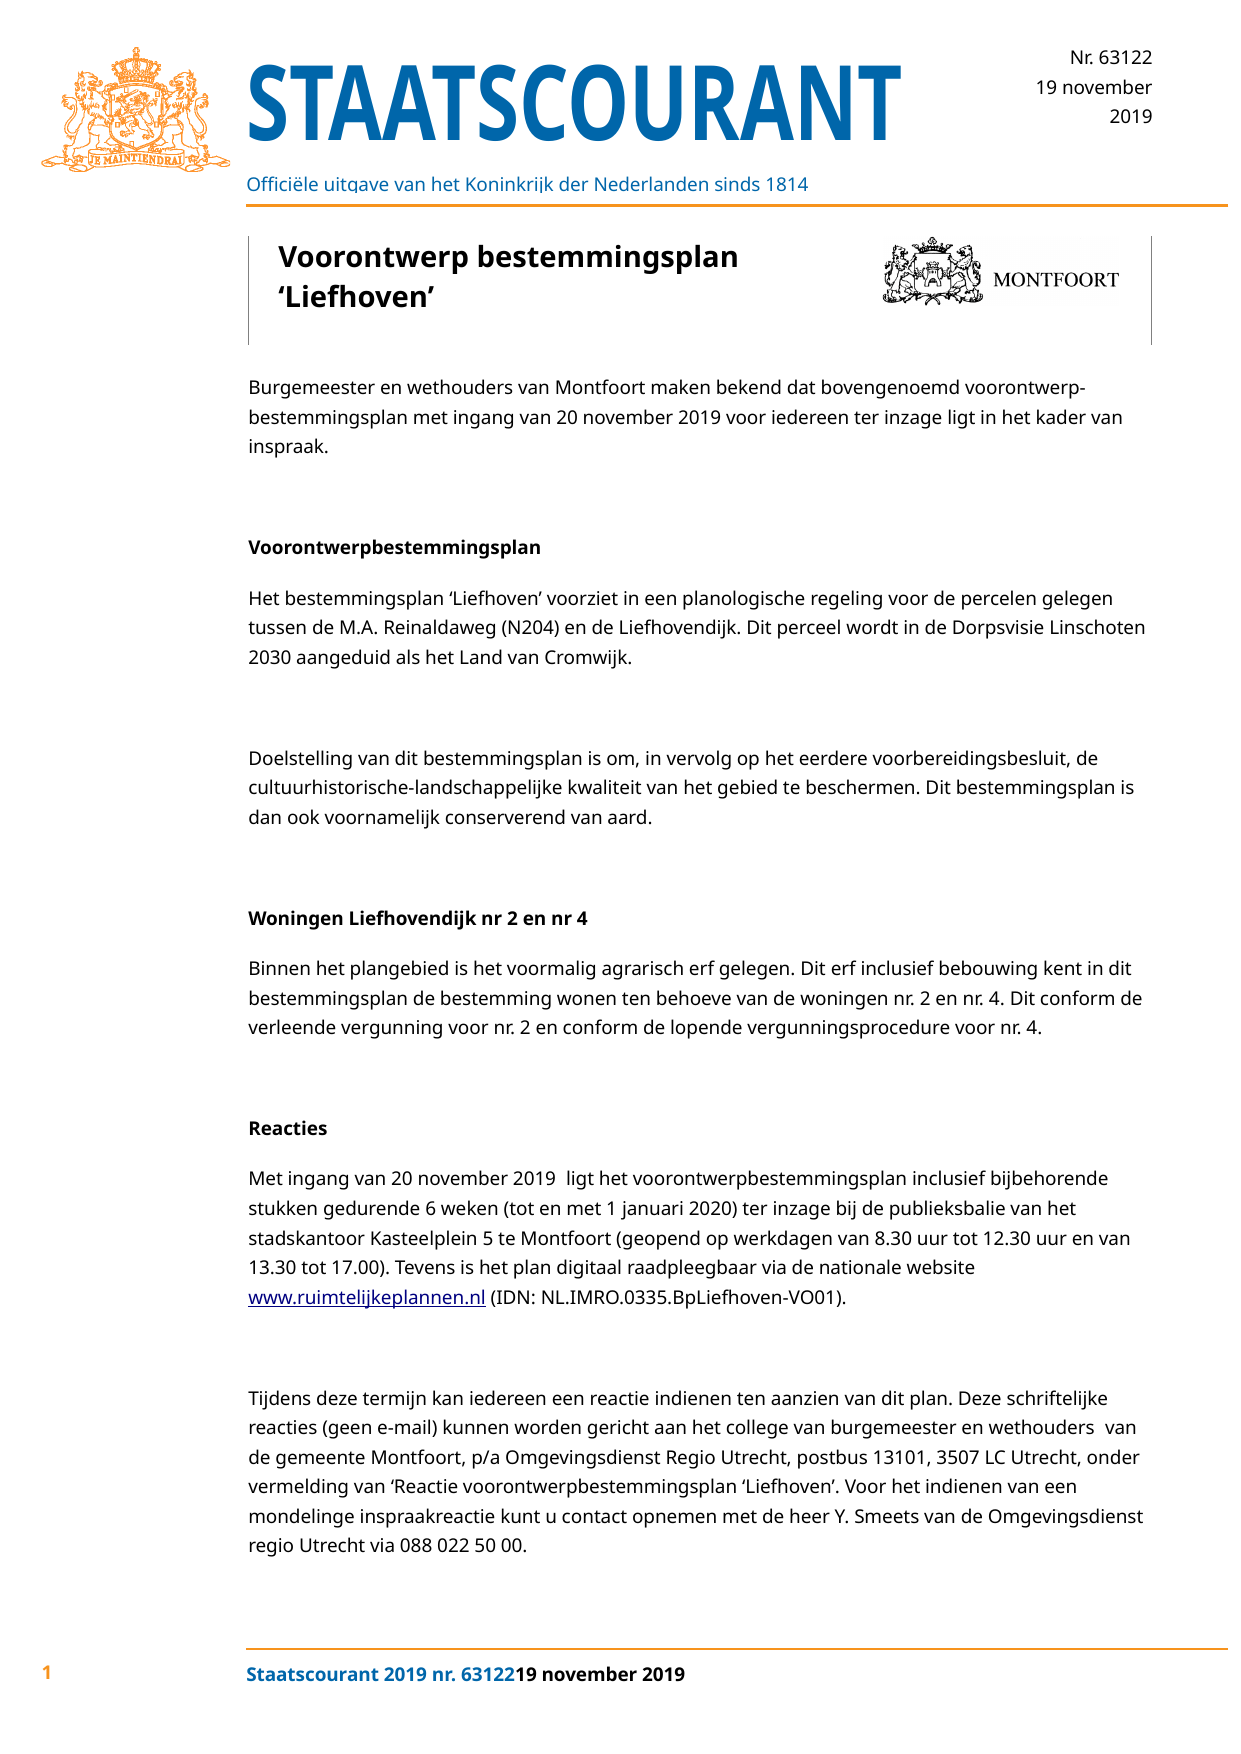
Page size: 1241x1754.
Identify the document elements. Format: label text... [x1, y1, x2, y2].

text Binnen het plangebied is het voormalig agrarisch erf gelegen. Dit erf inclusief bebouwing kent in dit bestemmingsplan de bestemming wonen ten behoeve van de woningen nr. 2 en nr. 4. Dit conform de verleende vergunning voor nr. 2 en conform de lopende vergunningsprocedure voor nr. 4. [248, 955, 1152, 1040]
picture [41, 47, 231, 172]
table_header [850, 236, 1151, 345]
text Doelstelling van dit bestemmingsplan is om, in vervolg op het eerdere voorbereidingsbesluit, de cultuurhistorische-landschappelijke kwaliteit van het gebied te beschermen. Dit bestemmingsplan is dan ook voornamelijk conserverend van aard. [248, 745, 1152, 829]
text Met ingang van 20 november 2019 ligt het voorontwerpbestemmingsplan inclusief bijbehorende stukken gedurende 6 weken (tot en met 1 januari 2020) ter inzage bij de publieksbalie van het stadskantoor Kasteelplein 5 te Montfoort (geopend op werkdagen van 8.30 uur tot 12.30 uur en van 13.30 tot 17.00). Tevens is het plan digitaal raadpleegbaar via de nationale website www.ruimtelijkeplannen.nl (IDN: NL.IMRO.0335.BpLiefhoven-VO01). [248, 1166, 1152, 1309]
text Voorontwerpbestemmingsplan [248, 534, 1152, 560]
text Woningen Liefhovendijk nr 2 en nr 4 [248, 905, 1152, 930]
text Het bestemmingsplan ‘Liefhoven’ voorziet in een planologische regeling voor de percelen gelegen tussen de M.A. Reinaldaweg (N204) en de Liefhovendijk. Dit perceel wordt in de Dorpsvisie Linschoten 2030 aangeduid als het Land van Cromwijk. [248, 585, 1152, 669]
text Burgemeester en wethouders van Montfoort maken bekend dat bovengenoemd voorontwerp- bestemmingsplan met ingang van 20 november 2019 voor iedereen ter inzage ligt in het kader van inspraak. [248, 374, 1152, 459]
text Reacties [248, 1115, 1152, 1141]
text Tijdens deze termijn kan iedereen een reactie indienen ten aanzien van dit plan. Deze schriftelijke reacties (geen e-mail) kunnen worden gericht aan het college van burgemeester en wethouders van de gemeente Montfoort, p/a Omgevingsdienst Regio Utrecht, postbus 13101, 3507 LC Utrecht, onder vermelding van ‘Reactie voorontwerpbestemmingsplan ‘Liefhoven’. Voor het indienen van een mondelinge inspraakreactie kunt u contact opnemen met de heer Y. Smeets van de Omgevingsdienst regio Utrecht via 088 022 50 00. [248, 1385, 1152, 1558]
picture [882, 236, 1119, 306]
table_header Voorontwerp bestemmingsplan ‘Liefhoven’ [249, 236, 850, 345]
